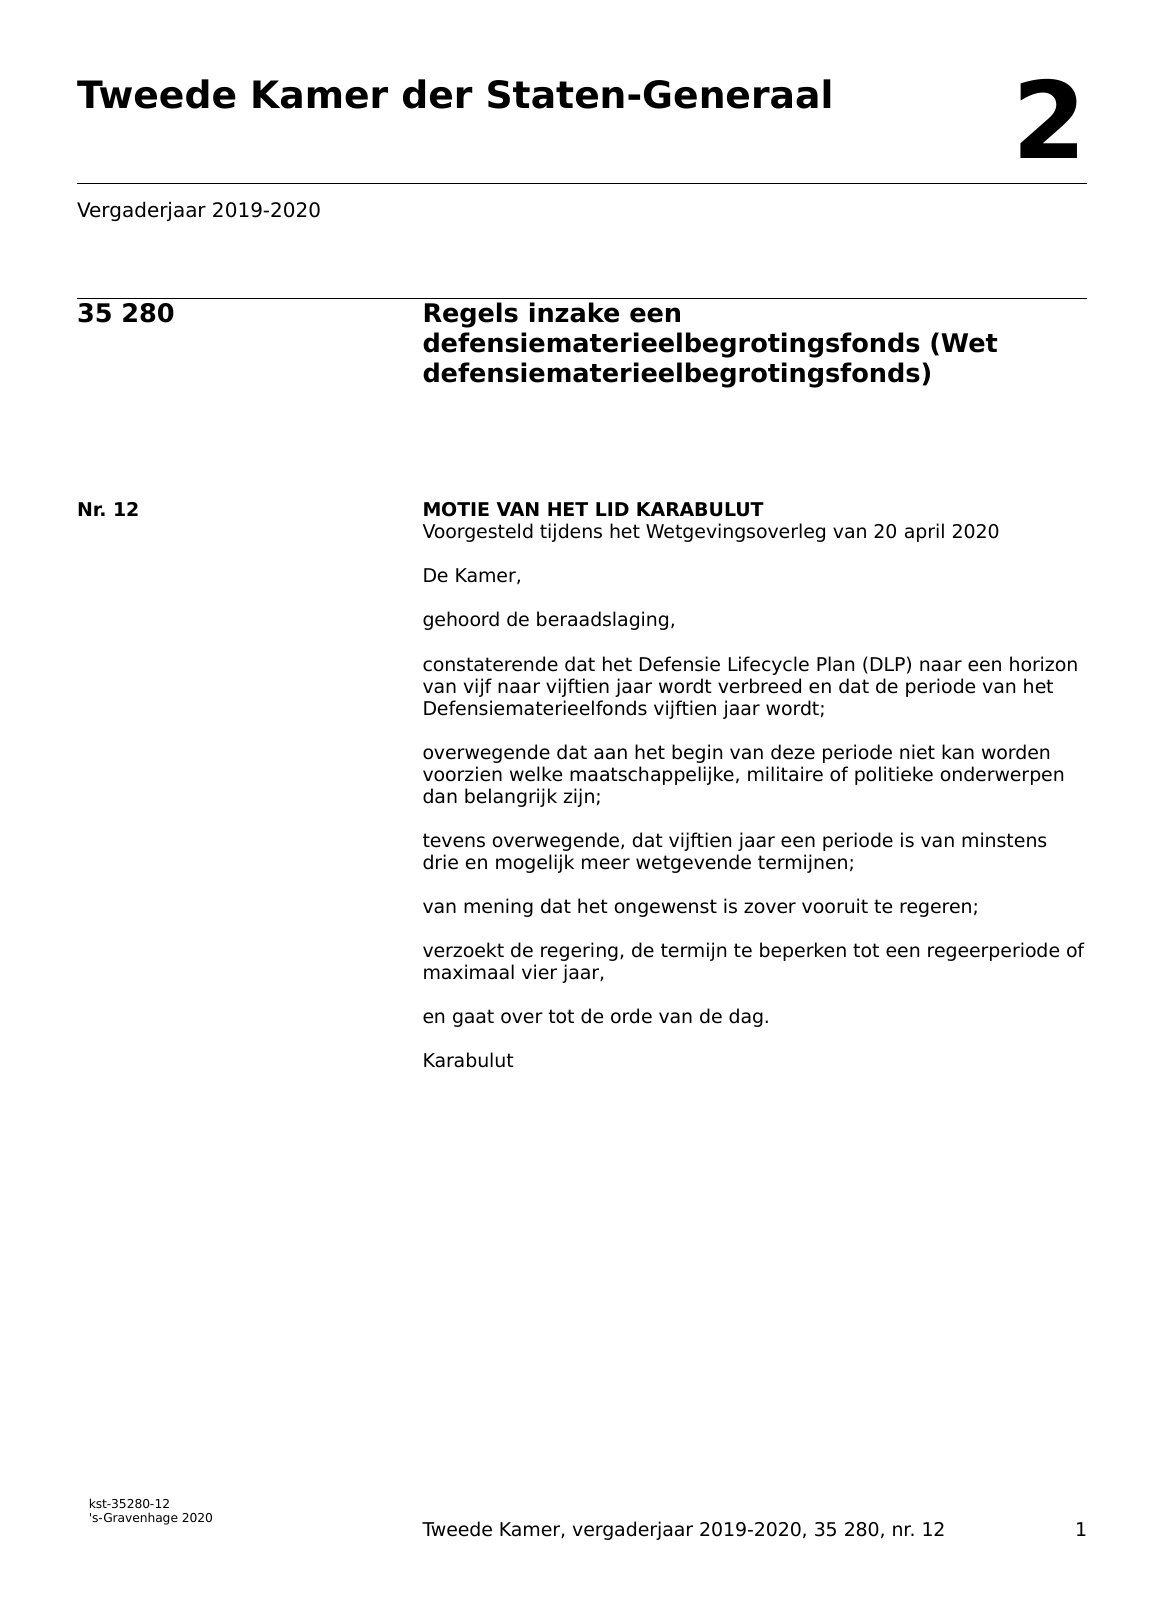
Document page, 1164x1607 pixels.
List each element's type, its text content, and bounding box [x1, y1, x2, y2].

text tevens overwegende, dat vijftien jaar een periode is van minstens drie en mogelijk meer wetgevende termijnen; [422, 830, 1087, 874]
table_header Tweede Kamer der Staten-Generaal [77, 59, 886, 183]
text constaterende dat het Defensie Lifecycle Plan (DLP) naar een horizon van vijf naar vijftien jaar wordt verbreed en dat de periode van het Defensiematerieelfonds vijftien jaar wordt; [422, 653, 1087, 719]
text Karabulut [422, 1050, 1087, 1072]
text Voorgesteld tijdens het Wetgevingsoverleg van 20 april 2020 [422, 521, 1087, 543]
subtitle 35 280 Regels inzake een defensiematerieelbegrotingsfonds (Wet defensiematerieelbegrotingsfonds) [77, 299, 1087, 388]
text van mening dat het ongewenst is zover vooruit te regeren; [422, 896, 1087, 918]
text De Kamer, [422, 565, 1087, 587]
text overwegende dat aan het begin van deze periode niet kan worden voorzien welke maatschappelijke, militaire of politieke onderwerpen dan belangrijk zijn; [422, 742, 1087, 808]
table_cell Vergaderjaar 2019-2020 [77, 184, 1087, 298]
text 's-Gravenhage 2020 [88, 1511, 323, 1525]
text kst-35280-12 [88, 1497, 323, 1511]
text gehoord de beraadslaging, [422, 609, 1087, 631]
subtitle Nr. 12 MOTIE VAN HET LID KARABULUT [77, 499, 1087, 521]
table_header 2 [886, 59, 1087, 183]
text en gaat over tot de orde van de dag. [422, 1006, 1087, 1028]
text verzoekt de regering, de termijn te beperken tot een regeerperiode of maximaal vier jaar, [422, 940, 1087, 984]
